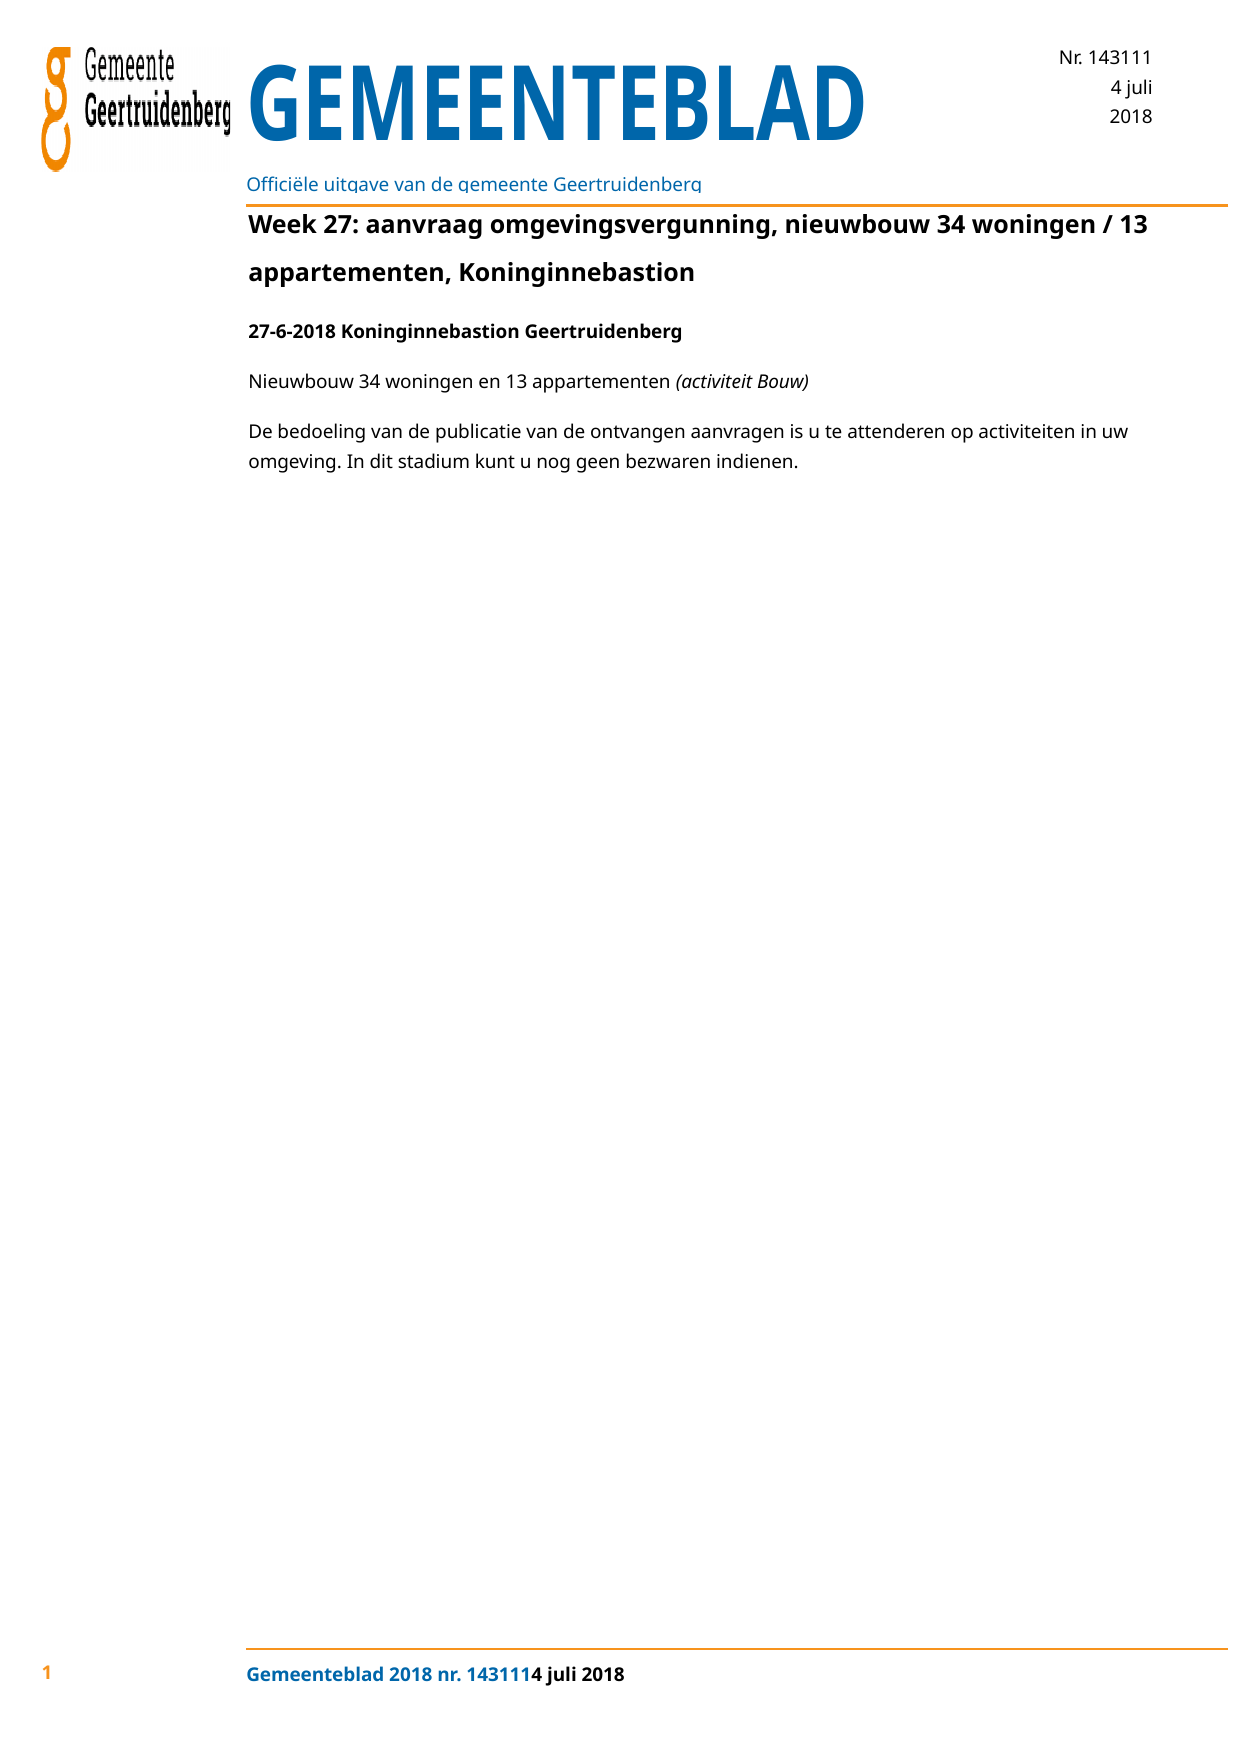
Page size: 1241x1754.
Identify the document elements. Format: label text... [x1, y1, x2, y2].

picture [41, 47, 231, 172]
text 27-6-2018 Koninginnebastion Geertruidenberg [248, 318, 1152, 344]
text Week 27: aanvraag omgevingsvergunning, nieuwbouw 34 woningen / 13 appartementen, Koninginnebastion [248, 207, 1152, 288]
text De bedoeling van de publicatie van de ontvangen aanvragen is u te attenderen op activiteiten in uw omgeving. In dit stadium kunt u nog geen bezwaren indienen. [248, 419, 1152, 474]
text Nieuwbouw 34 woningen en 13 appartementen (activiteit Bouw) [248, 368, 1152, 394]
